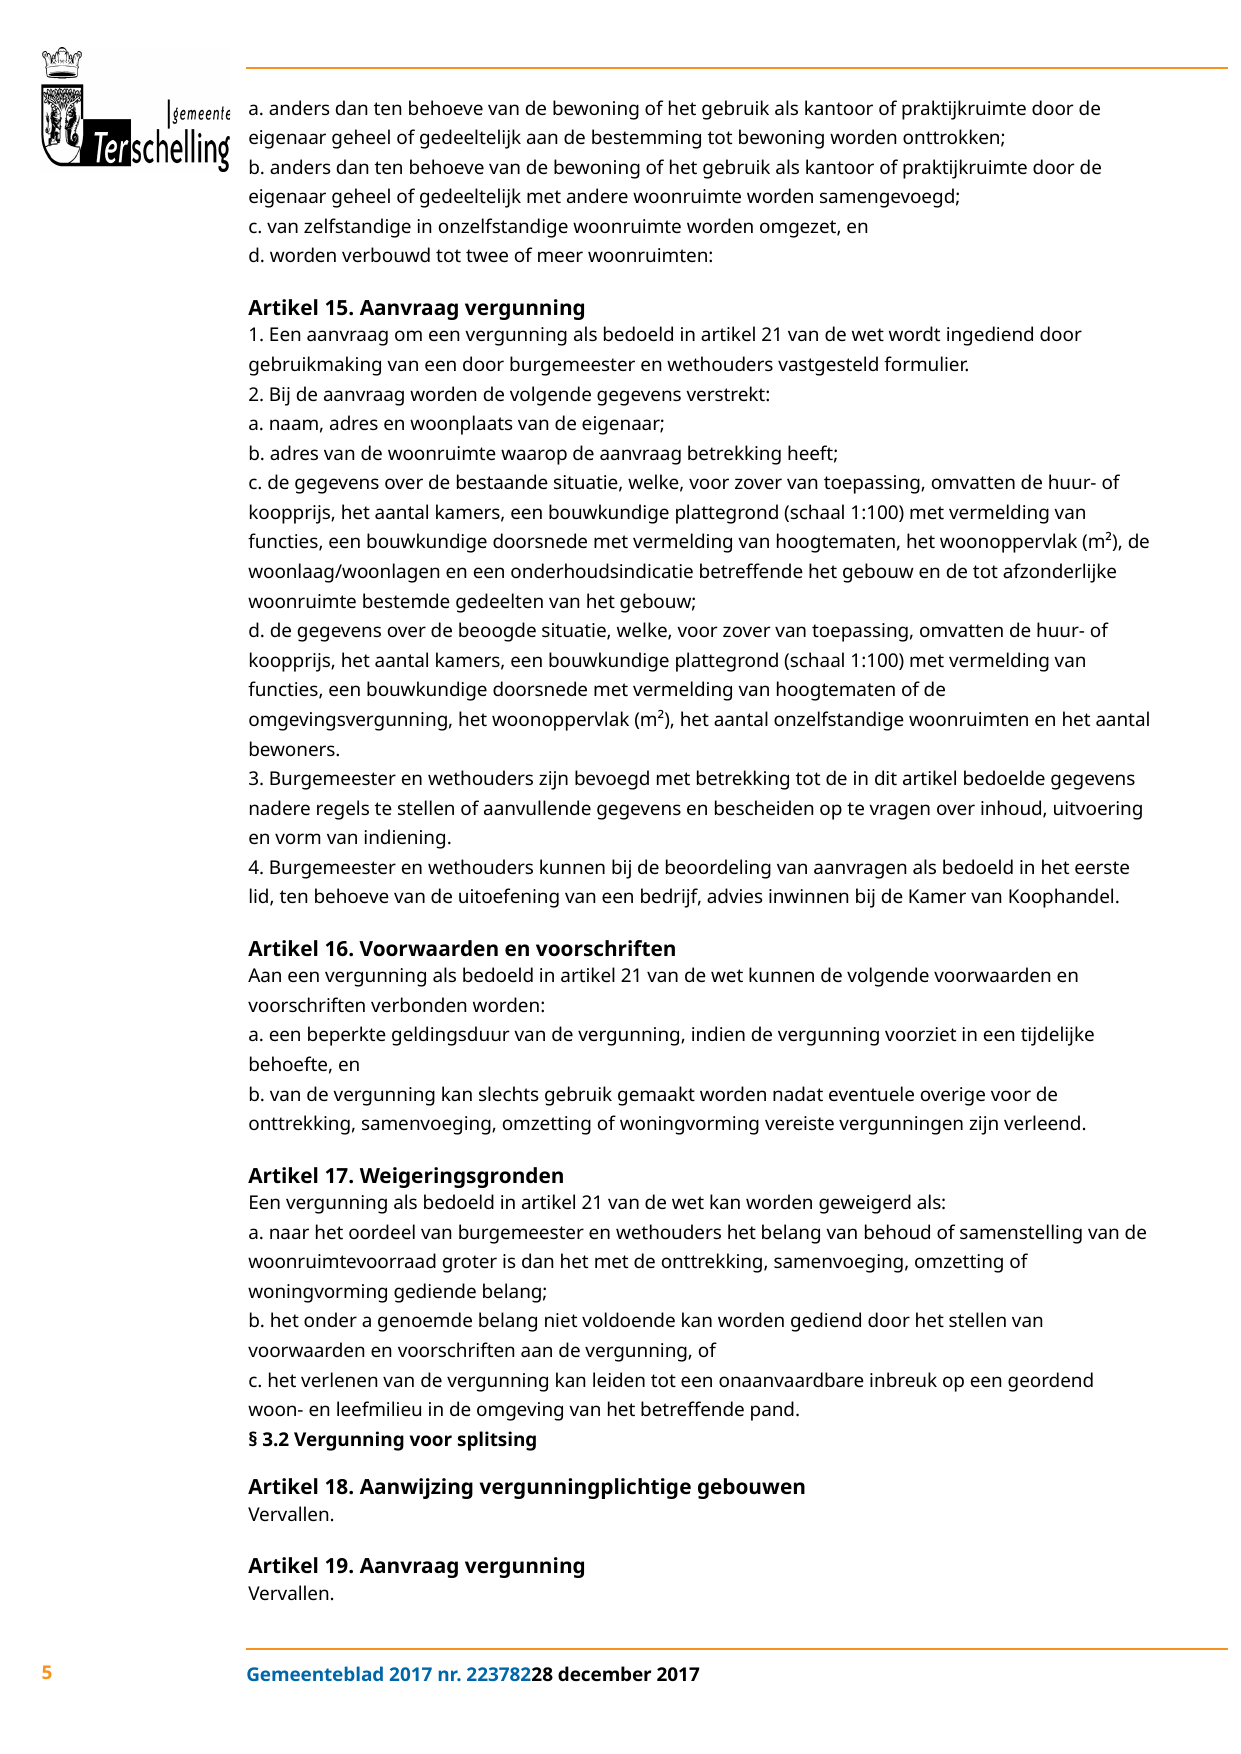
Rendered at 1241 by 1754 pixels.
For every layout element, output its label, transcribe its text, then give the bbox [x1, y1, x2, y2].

text a. een beperkte geldingsduur van de vergunning, indien de vergunning voorziet in een tijdelijke behoefte, en [248, 1022, 1152, 1077]
text Artikel 18. Aanwijzing vergunningplichtige gebouwen [248, 1472, 1152, 1501]
text Artikel 15. Aanvraag vergunning [248, 293, 1152, 322]
text c. van zelfstandige in onzelfstandige woonruimte worden omgezet, en [248, 213, 1152, 239]
picture [41, 47, 231, 172]
text a. naam, adres en woonplaats van de eigenaar; [248, 410, 1152, 436]
text c. de gegevens over de bestaande situatie, welke, voor zover van toepassing, omvatten de huur- of koopprijs, het aantal kamers, een bouwkundige plattegrond (schaal 1:100) met vermelding van functies, een bouwkundige doorsnede met vermelding van hoogtematen, het woonoppervlak (m²), de woonlaag/woonlagen en een onderhoudsindicatie betreffende het gebouw en de tot afzonderlijke woonruimte bestemde gedeelten van het gebouw; [248, 469, 1152, 613]
text Artikel 19. Aanvraag vergunning [248, 1551, 1152, 1580]
text b. adres van de woonruimte waarop de aanvraag betrekking heeft; [248, 440, 1152, 466]
text a. naar het oordeel van burgemeester en wethouders het belang van behoud of samenstelling van de woonruimtevoorraad groter is dan het met de onttrekking, samenvoeging, omzetting of woningvorming gediende belang; [248, 1219, 1152, 1304]
text 3. Burgemeester en wethouders zijn bevoegd met betrekking tot de in dit artikel bedoelde gegevens nadere regels te stellen of aanvullende gegevens en bescheiden op te vragen over inhoud, uitvoering en vorm van indiening. [248, 765, 1152, 850]
text a. anders dan ten behoeve van de bewoning of het gebruik als kantoor of praktijkruimte door de eigenaar geheel of gedeeltelijk aan de bestemming tot bewoning worden onttrokken; [248, 95, 1152, 150]
text Artikel 17. Weigeringsgronden [248, 1161, 1152, 1189]
text Aan een vergunning als bedoeld in artikel 21 van de wet kunnen de volgende voorwaarden en voorschriften verbonden worden: [248, 962, 1152, 1018]
text b. anders dan ten behoeve van de bewoning of het gebruik als kantoor of praktijkruimte door de eigenaar geheel of gedeeltelijk met andere woonruimte worden samengevoegd; [248, 154, 1152, 209]
text Een vergunning als bedoeld in artikel 21 van de wet kan worden geweigerd als: [248, 1189, 1152, 1215]
text Vervallen. [248, 1580, 1152, 1606]
text § 3.2 Vergunning voor splitsing [248, 1426, 1152, 1452]
text b. het onder a genoemde belang niet voldoende kan worden gediend door het stellen van voorwaarden en voorschriften aan de vergunning, of [248, 1308, 1152, 1363]
text c. het verlenen van de vergunning kan leiden tot een onaanvaardbare inbreuk op een geordend woon- en leefmilieu in de omgeving van het betreffende pand. [248, 1367, 1152, 1422]
text Vervallen. [248, 1501, 1152, 1527]
text 1. Een aanvraag om een vergunning als bedoeld in artikel 21 van de wet wordt ingediend door gebruikmaking van een door burgemeester en wethouders vastgesteld formulier. [248, 322, 1152, 377]
text 2. Bij de aanvraag worden de volgende gegevens verstrekt: [248, 381, 1152, 406]
text 4. Burgemeester en wethouders kunnen bij de beoordeling van aanvragen als bedoeld in het eerste lid, ten behoeve van de uitoefening van een bedrijf, advies inwinnen bij de Kamer van Koophandel. [248, 854, 1152, 909]
text Artikel 16. Voorwaarden en voorschriften [248, 934, 1152, 962]
text d. worden verbouwd tot twee of meer woonruimten: [248, 243, 1152, 268]
text d. de gegevens over de beoogde situatie, welke, voor zover van toepassing, omvatten de huur- of koopprijs, het aantal kamers, een bouwkundige plattegrond (schaal 1:100) met vermelding van functies, een bouwkundige doorsnede met vermelding van hoogtematen of de omgevingsvergunning, het woonoppervlak (m²), het aantal onzelfstandige woonruimten en het aantal bewoners. [248, 617, 1152, 761]
text b. van de vergunning kan slechts gebruik gemaakt worden nadat eventuele overige voor de onttrekking, samenvoeging, omzetting of woningvorming vereiste vergunningen zijn verleend. [248, 1081, 1152, 1136]
